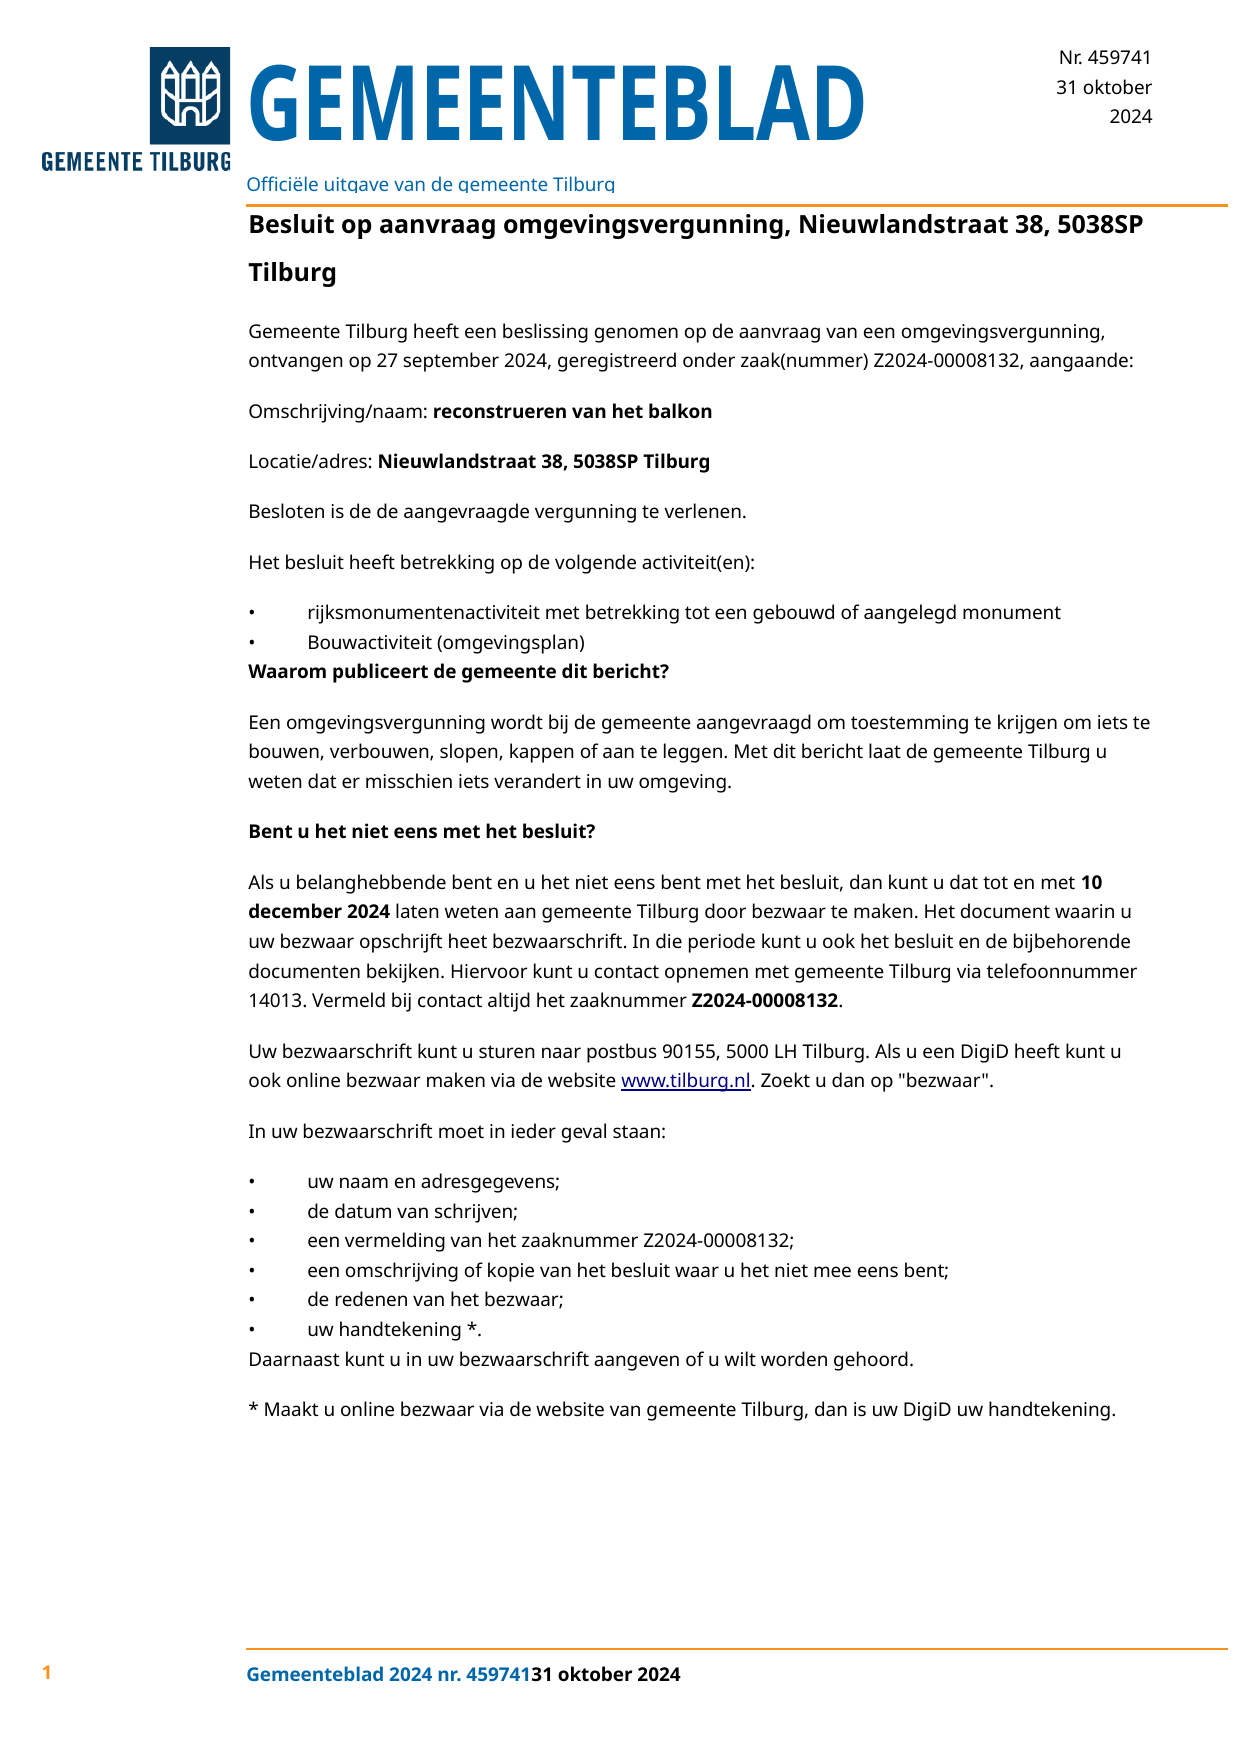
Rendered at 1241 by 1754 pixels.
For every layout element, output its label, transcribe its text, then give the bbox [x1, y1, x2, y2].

text Daarnaast kunt u in uw bezwaarschrift aangeven of u wilt worden gehoord. [248, 1346, 1152, 1372]
list Bouwactiviteit (omgevingsplan) [248, 629, 1152, 655]
text Uw bezwaarschrift kunt u sturen naar postbus 90155, 5000 LH Tilburg. Als u een DigiD heeft kunt u ook online bezwaar maken via de website www.tilburg.nl. Zoekt u dan op "bezwaar". [248, 1038, 1152, 1093]
list een omschrijving of kopie van het besluit waar u het niet mee eens bent; [248, 1257, 1152, 1283]
text Locatie/adres: Nieuwlandstraat 38, 5038SP Tilburg [248, 448, 1152, 474]
text Waarom publiceert de gemeente dit bericht? [248, 659, 1152, 684]
text Omschrijving/naam: reconstrueren van het balkon [248, 398, 1152, 424]
text Het besluit heeft betrekking op de volgende activiteit(en): [248, 549, 1152, 575]
list een vermelding van het zaaknummer Z2024-00008132; [248, 1227, 1152, 1253]
text Bent u het niet eens met het besluit? [248, 819, 1152, 844]
text In uw bezwaarschrift moet in ieder geval staan: [248, 1118, 1152, 1144]
list de datum van schrijven; [248, 1198, 1152, 1224]
text Besluit op aanvraag omgevingsvergunning, Nieuwlandstraat 38, 5038SP Tilburg [248, 207, 1152, 288]
text Besloten is de de aangevraagde vergunning te verlenen. [248, 499, 1152, 524]
list de redenen van het bezwaar; [248, 1287, 1152, 1312]
text Als u belanghebbende bent en u het niet eens bent met het besluit, dan kunt u dat tot en met 10 december 2024 laten weten aan gemeente Tilburg door bezwaar te maken. Het document waarin u uw bezwaar opschrijft heet bezwaarschrift. In die periode kunt u ook het besluit en de bijbehorende documenten bekijken. Hiervoor kunt u contact opnemen met gemeente Tilburg via telefoonnummer 14013. Vermeld bij contact altijd het zaaknummer Z2024-00008132. [248, 869, 1152, 1013]
text Gemeente Tilburg heeft een beslissing genomen op de aanvraag van een omgevingsvergunning, ontvangen op 27 september 2024, geregistreerd onder zaak(nummer) Z2024-00008132, aangaande: [248, 318, 1152, 373]
list uw naam en adresgegevens; [248, 1168, 1152, 1194]
text * Maakt u online bezwaar via de website van gemeente Tilburg, dan is uw DigiD uw handtekening. [248, 1396, 1152, 1422]
picture [41, 47, 231, 172]
list uw handtekening *. [248, 1316, 1152, 1342]
text Een omgevingsvergunning wordt bij de gemeente aangevraagd om toestemming te krijgen om iets te bouwen, verbouwen, slopen, kappen of aan te leggen. Met dit bericht laat de gemeente Tilburg u weten dat er misschien iets verandert in uw omgeving. [248, 709, 1152, 794]
list rijksmonumentenactiviteit met betrekking tot een gebouwd of aangelegd monument [248, 599, 1152, 625]
